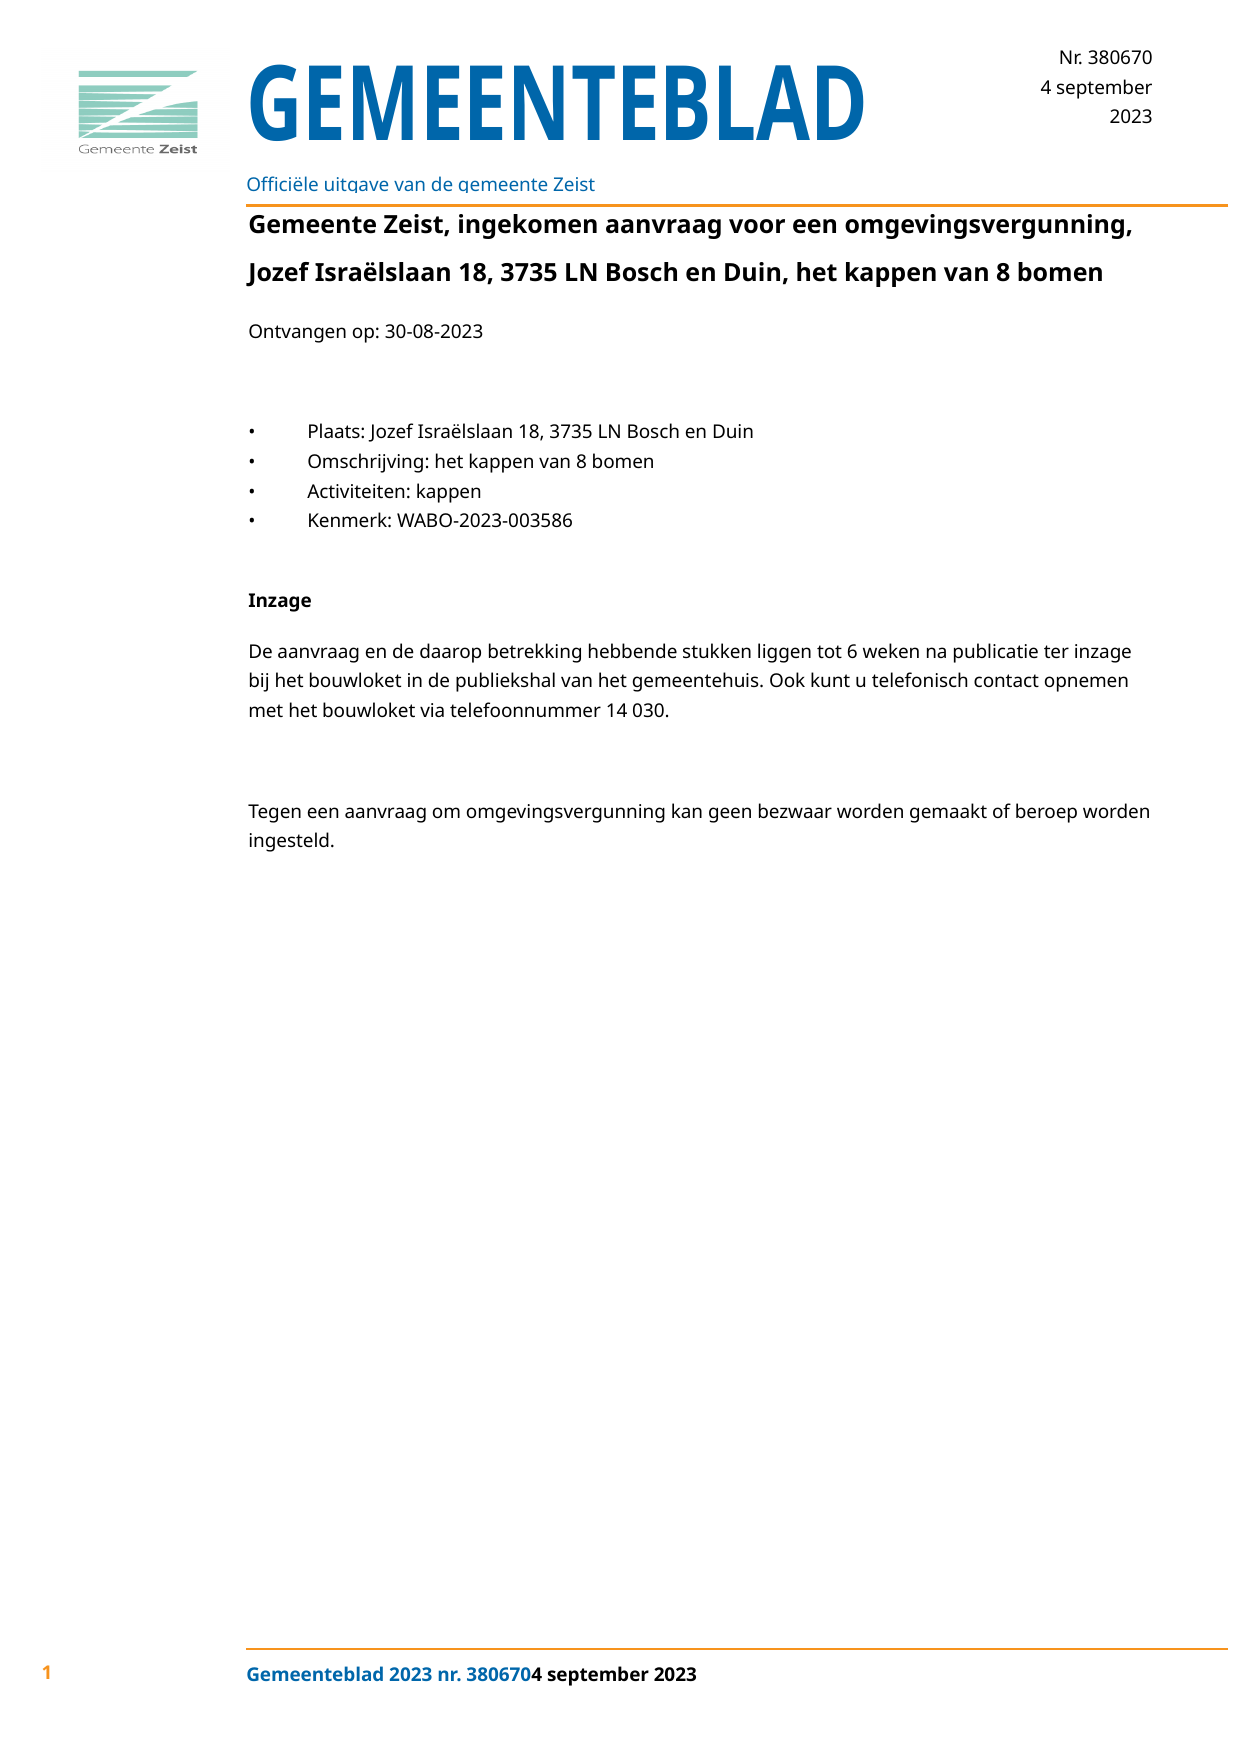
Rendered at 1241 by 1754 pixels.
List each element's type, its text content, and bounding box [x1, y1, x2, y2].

list Activiteiten: kappen [248, 478, 1152, 504]
text Gemeente Zeist, ingekomen aanvraag voor een omgevingsvergunning, Jozef Israëlslaan 18, 3735 LN Bosch en Duin, het kappen van 8 bomen [248, 207, 1152, 288]
text Ontvangen op: 30-08-2023 [248, 318, 1152, 344]
picture [41, 47, 231, 172]
list Plaats: Jozef Israëlslaan 18, 3735 LN Bosch en Duin [248, 419, 1152, 444]
list Omschrijving: het kappen van 8 bomen [248, 448, 1152, 474]
text Tegen een aanvraag om omgevingsvergunning kan geen bezwaar worden gemaakt of beroep worden ingesteld. [248, 798, 1152, 853]
text De aanvraag en de daarop betrekking hebbende stukken liggen tot 6 weken na publicatie ter inzage bij het bouwloket in de publiekshal van het gemeentehuis. Ook kunt u telefonisch contact opnemen met het bouwloket via telefoonnummer 14 030. [248, 638, 1152, 723]
list Kenmerk: WABO-2023-003586 [248, 507, 1152, 533]
text Inzage [248, 587, 1152, 613]
